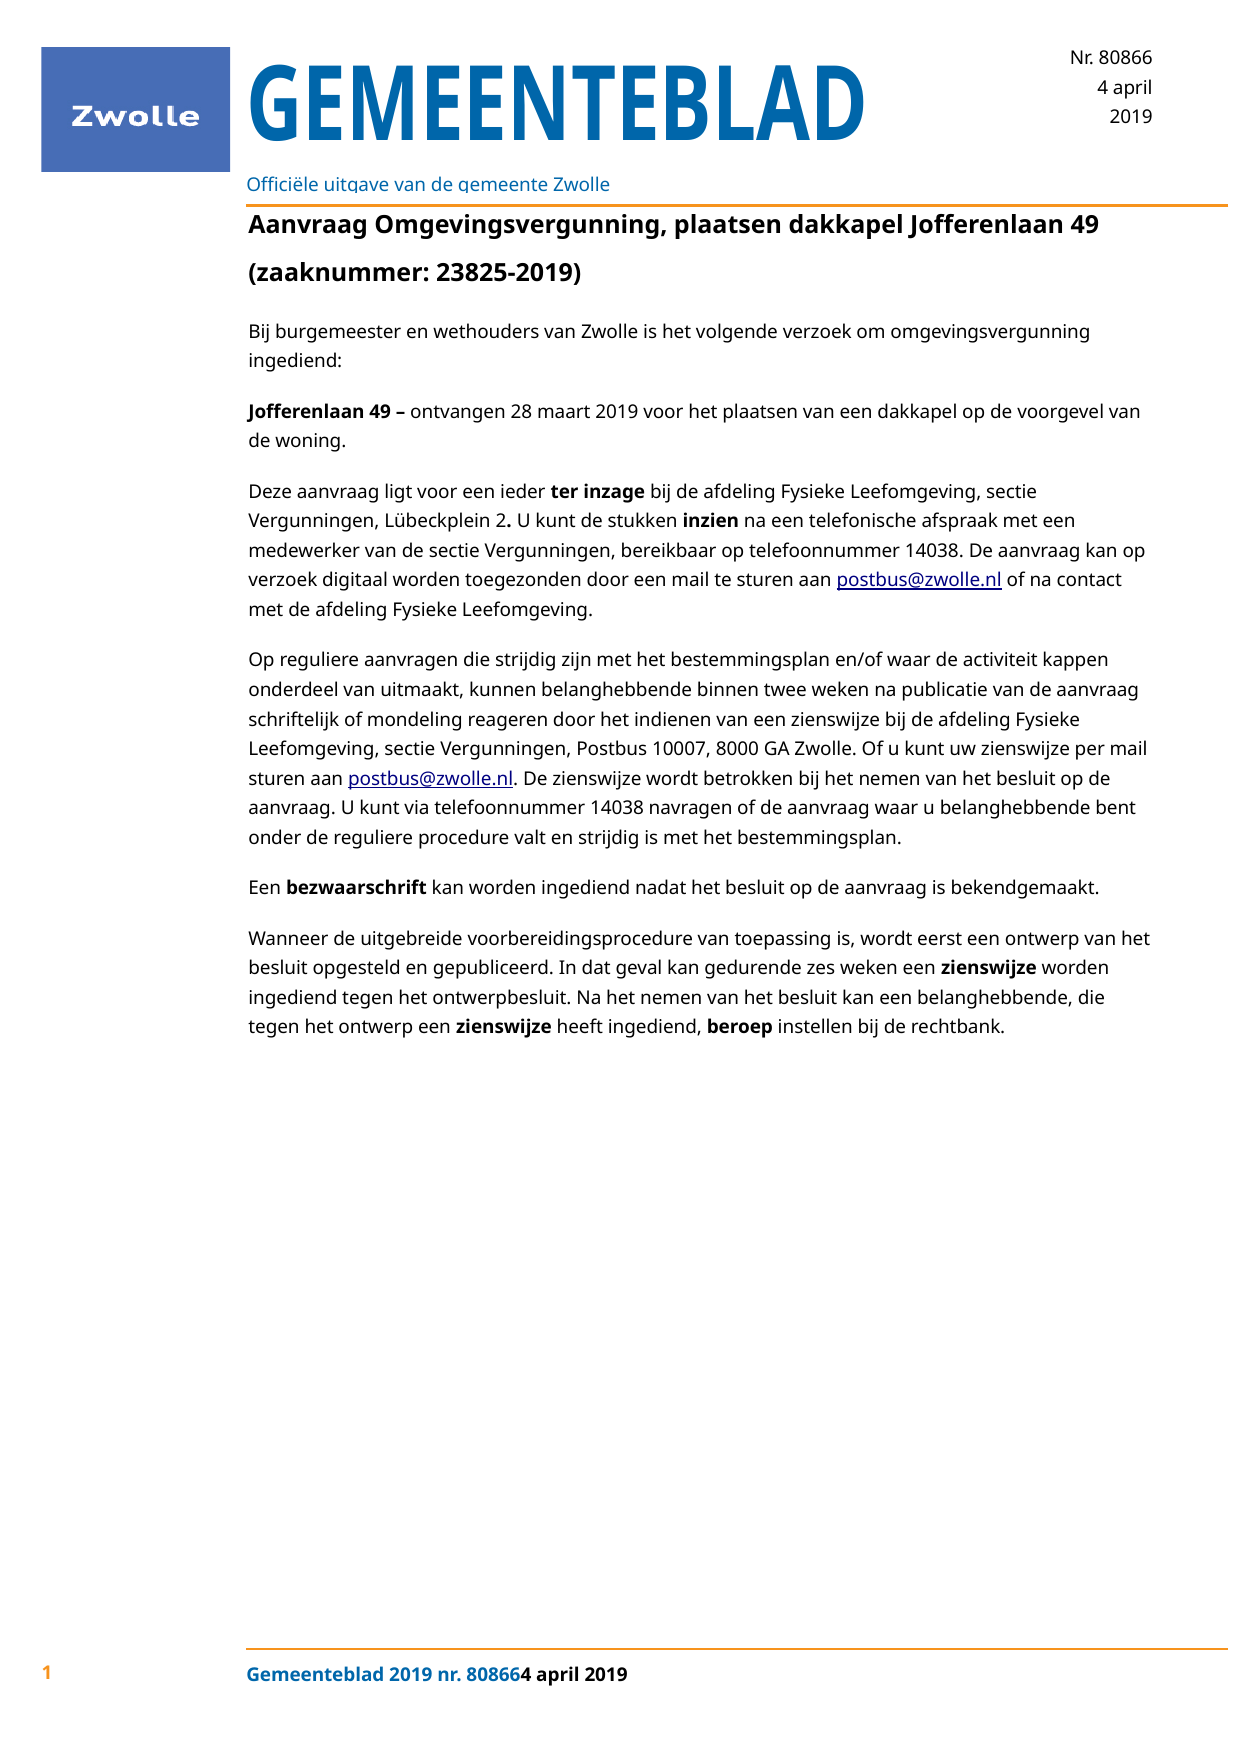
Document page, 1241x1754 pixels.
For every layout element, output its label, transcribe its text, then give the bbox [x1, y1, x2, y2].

text Op reguliere aanvragen die strijdig zijn met het bestemmingsplan en/of waar de activiteit kappen onderdeel van uitmaakt, kunnen belanghebbende binnen twee weken na publicatie van de aanvraag schriftelijk of mondeling reageren door het indienen van een zienswijze bij de afdeling Fysieke Leefomgeving, sectie Vergunningen, Postbus 10007, 8000 GA Zwolle. Of u kunt uw zienswijze per mail sturen aan postbus@zwolle.nl. De zienswijze wordt betrokken bij het nemen van het besluit op de aanvraag. U kunt via telefoonnummer 14038 navragen of de aanvraag waar u belanghebbende bent onder de reguliere procedure valt en strijdig is met het bestemmingsplan. [248, 647, 1152, 850]
text Bij burgemeester en wethouders van Zwolle is het volgende verzoek om omgevingsvergunning ingediend: [248, 318, 1152, 373]
text Een bezwaarschrift kan worden ingediend nadat het besluit op de aanvraag is bekendgemaakt. [248, 874, 1152, 900]
picture [41, 47, 231, 172]
text Aanvraag Omgevingsvergunning, plaatsen dakkapel Jofferenlaan 49 (zaaknummer: 23825-2019) [248, 207, 1152, 288]
text Wanneer de uitgebreide voorbereidingsprocedure van toepassing is, wordt eerst een ontwerp van het besluit opgesteld en gepubliceerd. In dat geval kan gedurende zes weken een zienswijze worden ingediend tegen het ontwerpbesluit. Na het nemen van het besluit kan een belanghebbende, die tegen het ontwerp een zienswijze heeft ingediend, beroep instellen bij de rechtbank. [248, 925, 1152, 1039]
text Jofferenlaan 49 – ontvangen 28 maart 2019 voor het plaatsen van een dakkapel op de voorgevel van de woning. [248, 398, 1152, 453]
text Deze aanvraag ligt voor een ieder ter inzage bij de afdeling Fysieke Leefomgeving, sectie Vergunningen, Lübeckplein 2. U kunt de stukken inzien na een telefonische afspraak met een medewerker van de sectie Vergunningen, bereikbaar op telefoonnummer 14038. De aanvraag kan op verzoek digitaal worden toegezonden door een mail te sturen aan postbus@zwolle.nl of na contact met de afdeling Fysieke Leefomgeving. [248, 478, 1152, 622]
